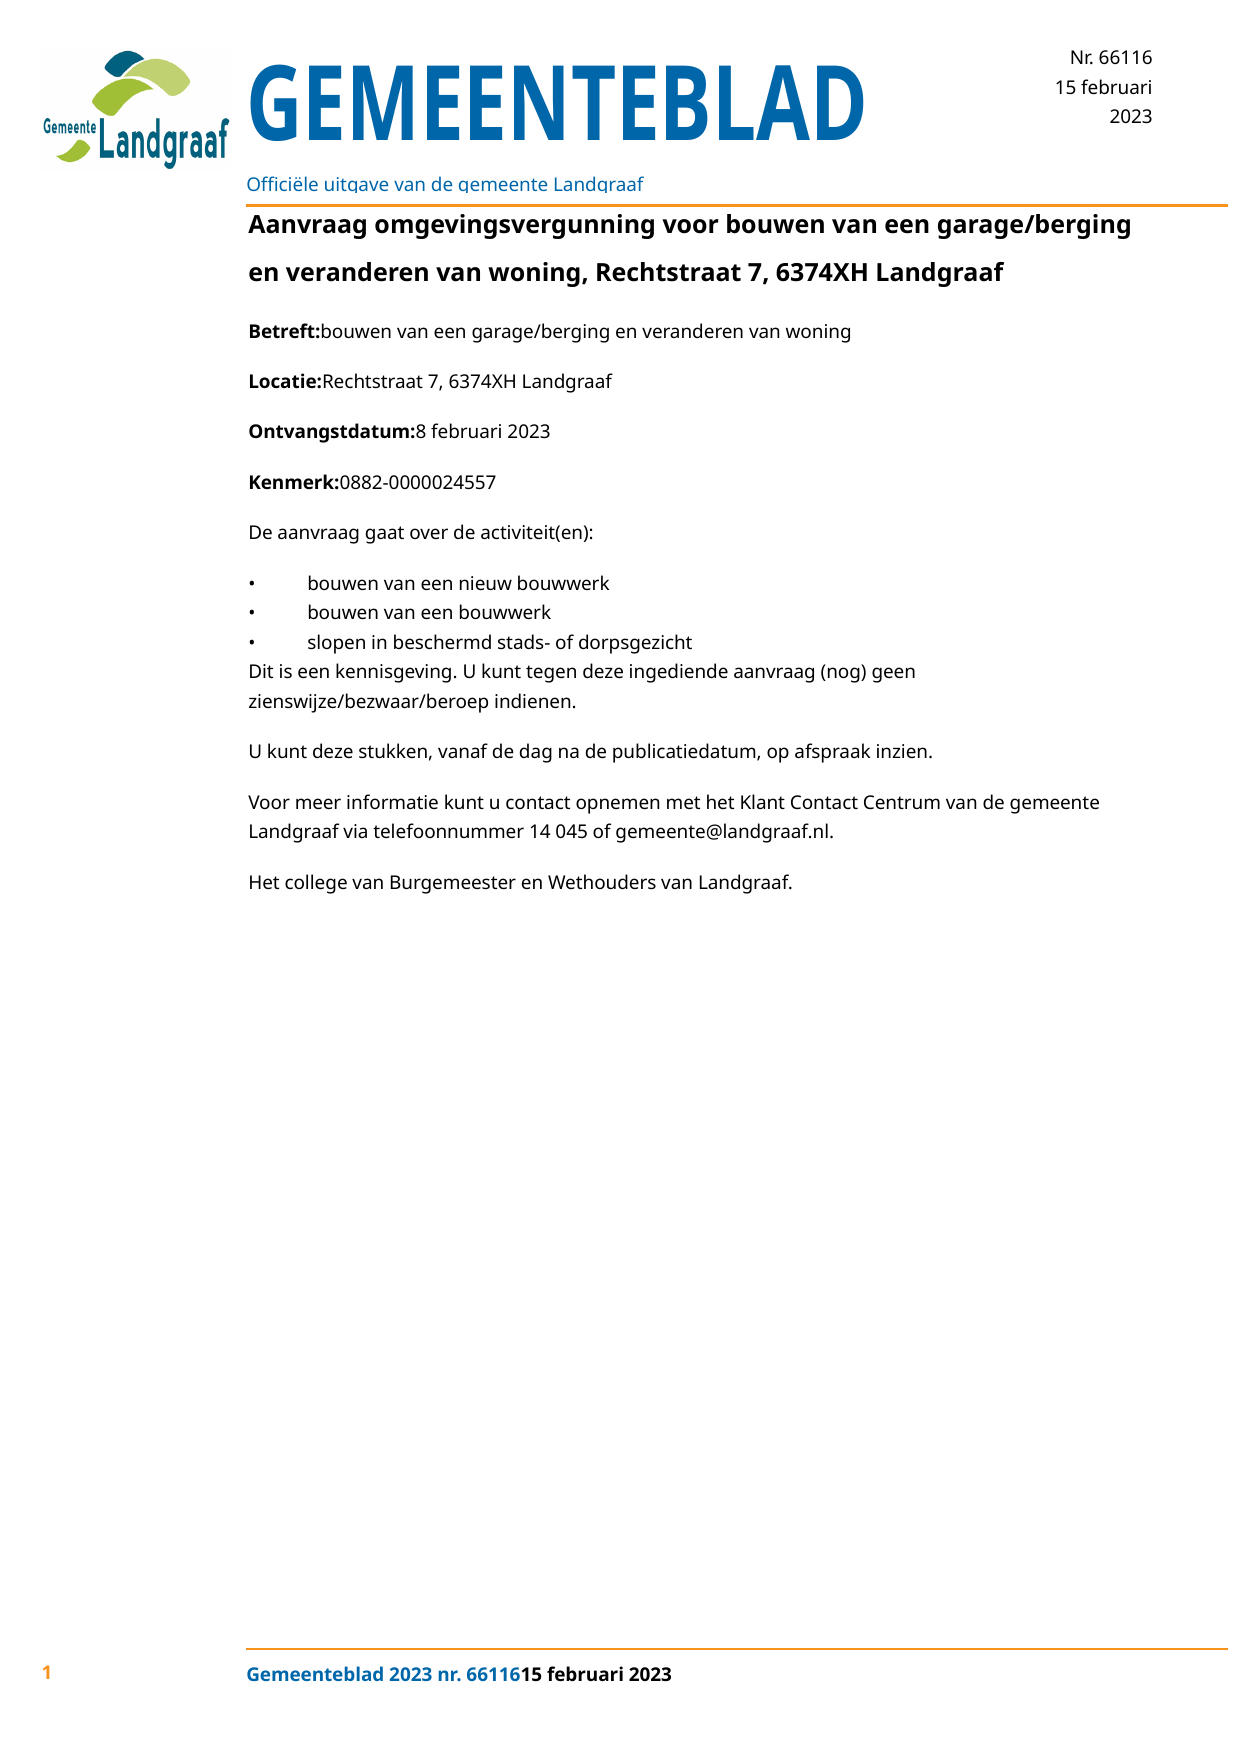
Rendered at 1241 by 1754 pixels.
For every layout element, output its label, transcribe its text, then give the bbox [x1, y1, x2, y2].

text Ontvangstdatum:8 februari 2023 [248, 419, 1152, 444]
picture [41, 47, 231, 172]
text Betreft:bouwen van een garage/berging en veranderen van woning [248, 318, 1152, 344]
text De aanvraag gaat over de activiteit(en): [248, 519, 1152, 545]
text Voor meer informatie kunt u contact opnemen met het Klant Contact Centrum van de gemeente Landgraaf via telefoonnummer 14 045 of gemeente@landgraaf.nl. [248, 789, 1152, 844]
list bouwen van een bouwwerk [248, 599, 1152, 625]
text Locatie:Rechtstraat 7, 6374XH Landgraaf [248, 368, 1152, 394]
text Aanvraag omgevingsvergunning voor bouwen van een garage/berging en veranderen van woning, Rechtstraat 7, 6374XH Landgraaf [248, 207, 1152, 288]
text Dit is een kennisgeving. U kunt tegen deze ingediende aanvraag (nog) geen zienswijze/bezwaar/beroep indienen. [248, 659, 1152, 714]
text Kenmerk:0882-0000024557 [248, 469, 1152, 495]
list slopen in beschermd stads- of dorpsgezicht [248, 629, 1152, 655]
text U kunt deze stukken, vanaf de dag na de publicatiedatum, op afspraak inzien. [248, 739, 1152, 764]
text Het college van Burgemeester en Wethouders van Landgraaf. [248, 869, 1152, 895]
list bouwen van een nieuw bouwwerk [248, 570, 1152, 596]
